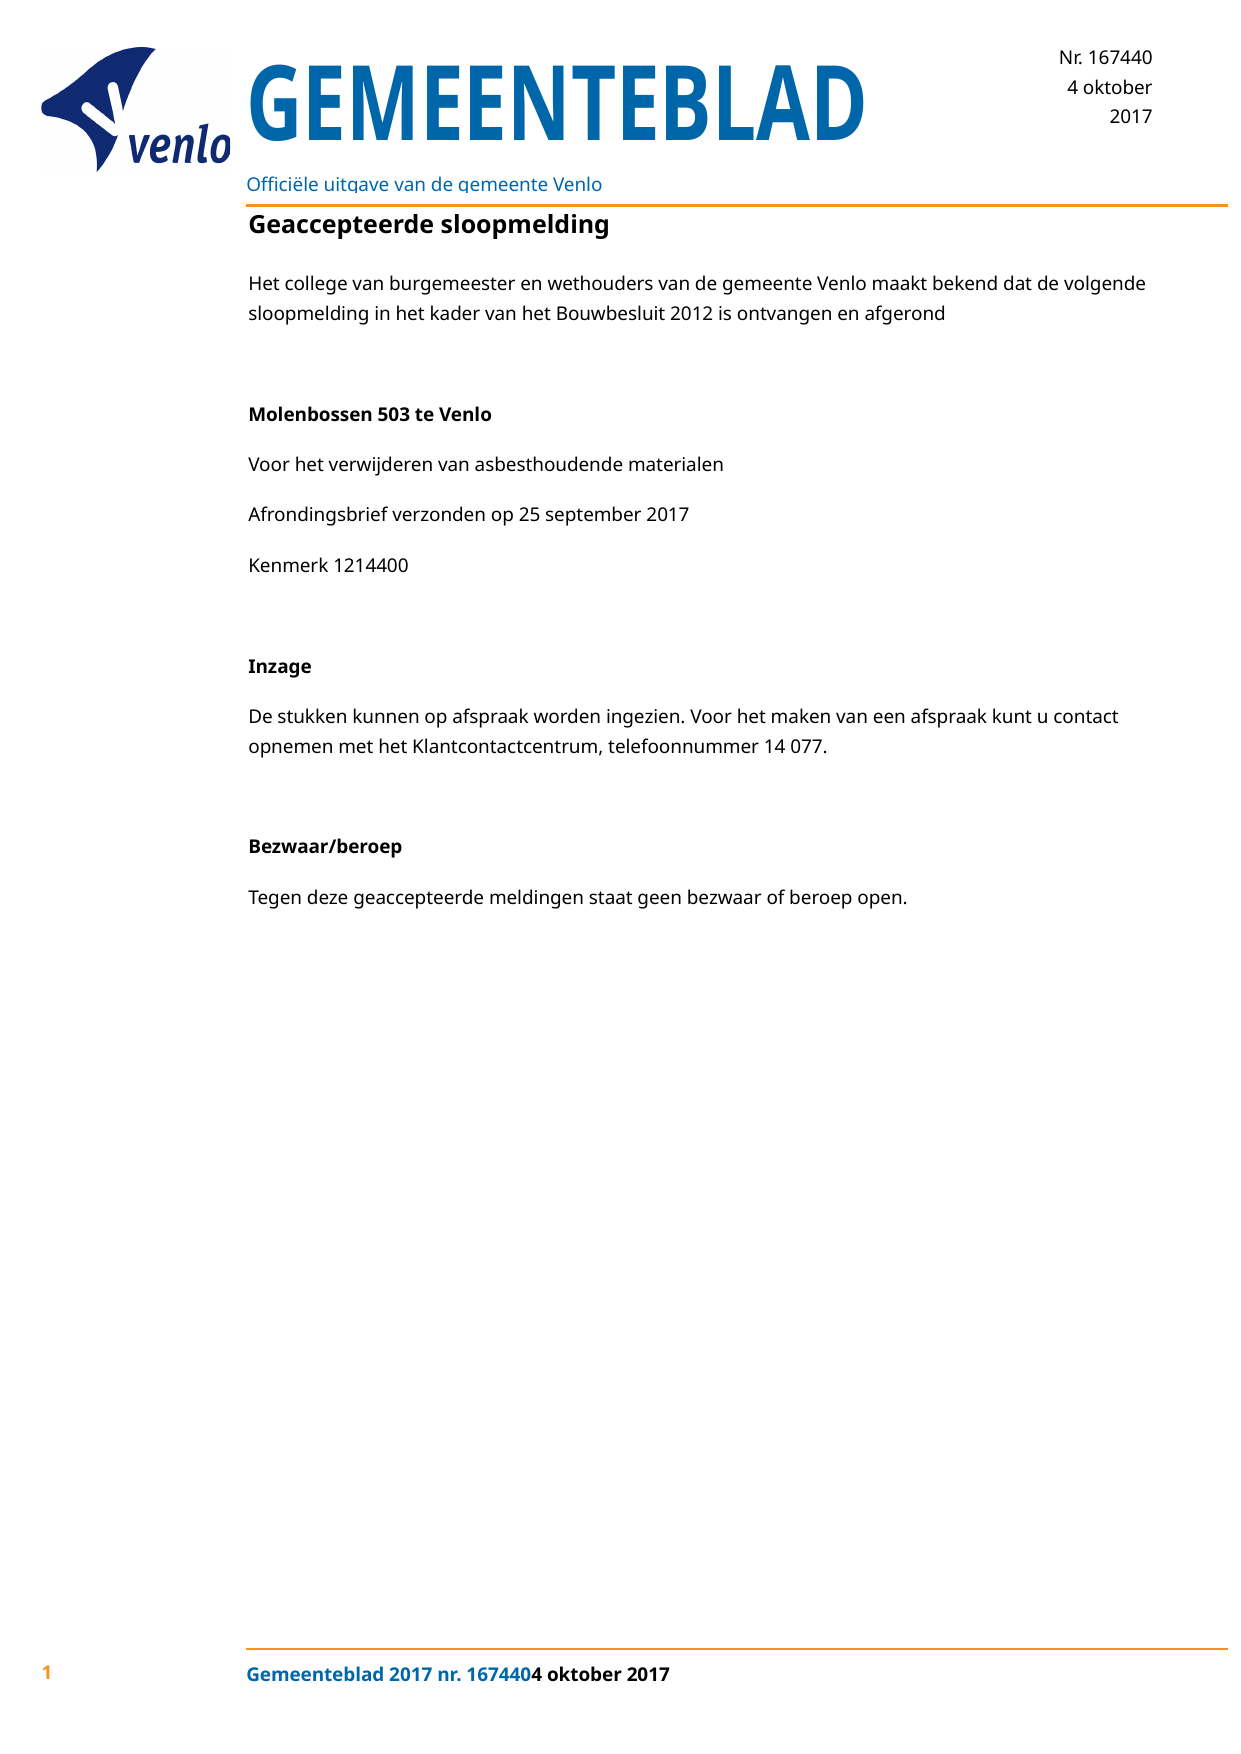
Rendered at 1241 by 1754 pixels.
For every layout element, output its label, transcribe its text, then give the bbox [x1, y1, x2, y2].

text Geaccepteerde sloopmelding [248, 207, 1152, 241]
text Bezwaar/beroep [248, 834, 1152, 859]
text Het college van burgemeester en wethouders van de gemeente Venlo maakt bekend dat de volgende sloopmelding in het kader van het Bouwbesluit 2012 is ontvangen en afgerond [248, 270, 1152, 326]
text Tegen deze geaccepteerde meldingen staat geen bezwaar of beroep open. [248, 884, 1152, 910]
picture [41, 47, 231, 172]
text Inzage [248, 653, 1152, 678]
text Molenbossen 503 te Venlo [248, 401, 1152, 426]
text De stukken kunnen op afspraak worden ingezien. Voor het maken van een afspraak kunt u contact opnemen met het Klantcontactcentrum, telefoonnummer 14 077. [248, 703, 1152, 758]
text Voor het verwijderen van asbesthoudende materialen [248, 451, 1152, 477]
text Kenmerk 1214400 [248, 552, 1152, 578]
text Afrondingsbrief verzonden op 25 september 2017 [248, 502, 1152, 527]
